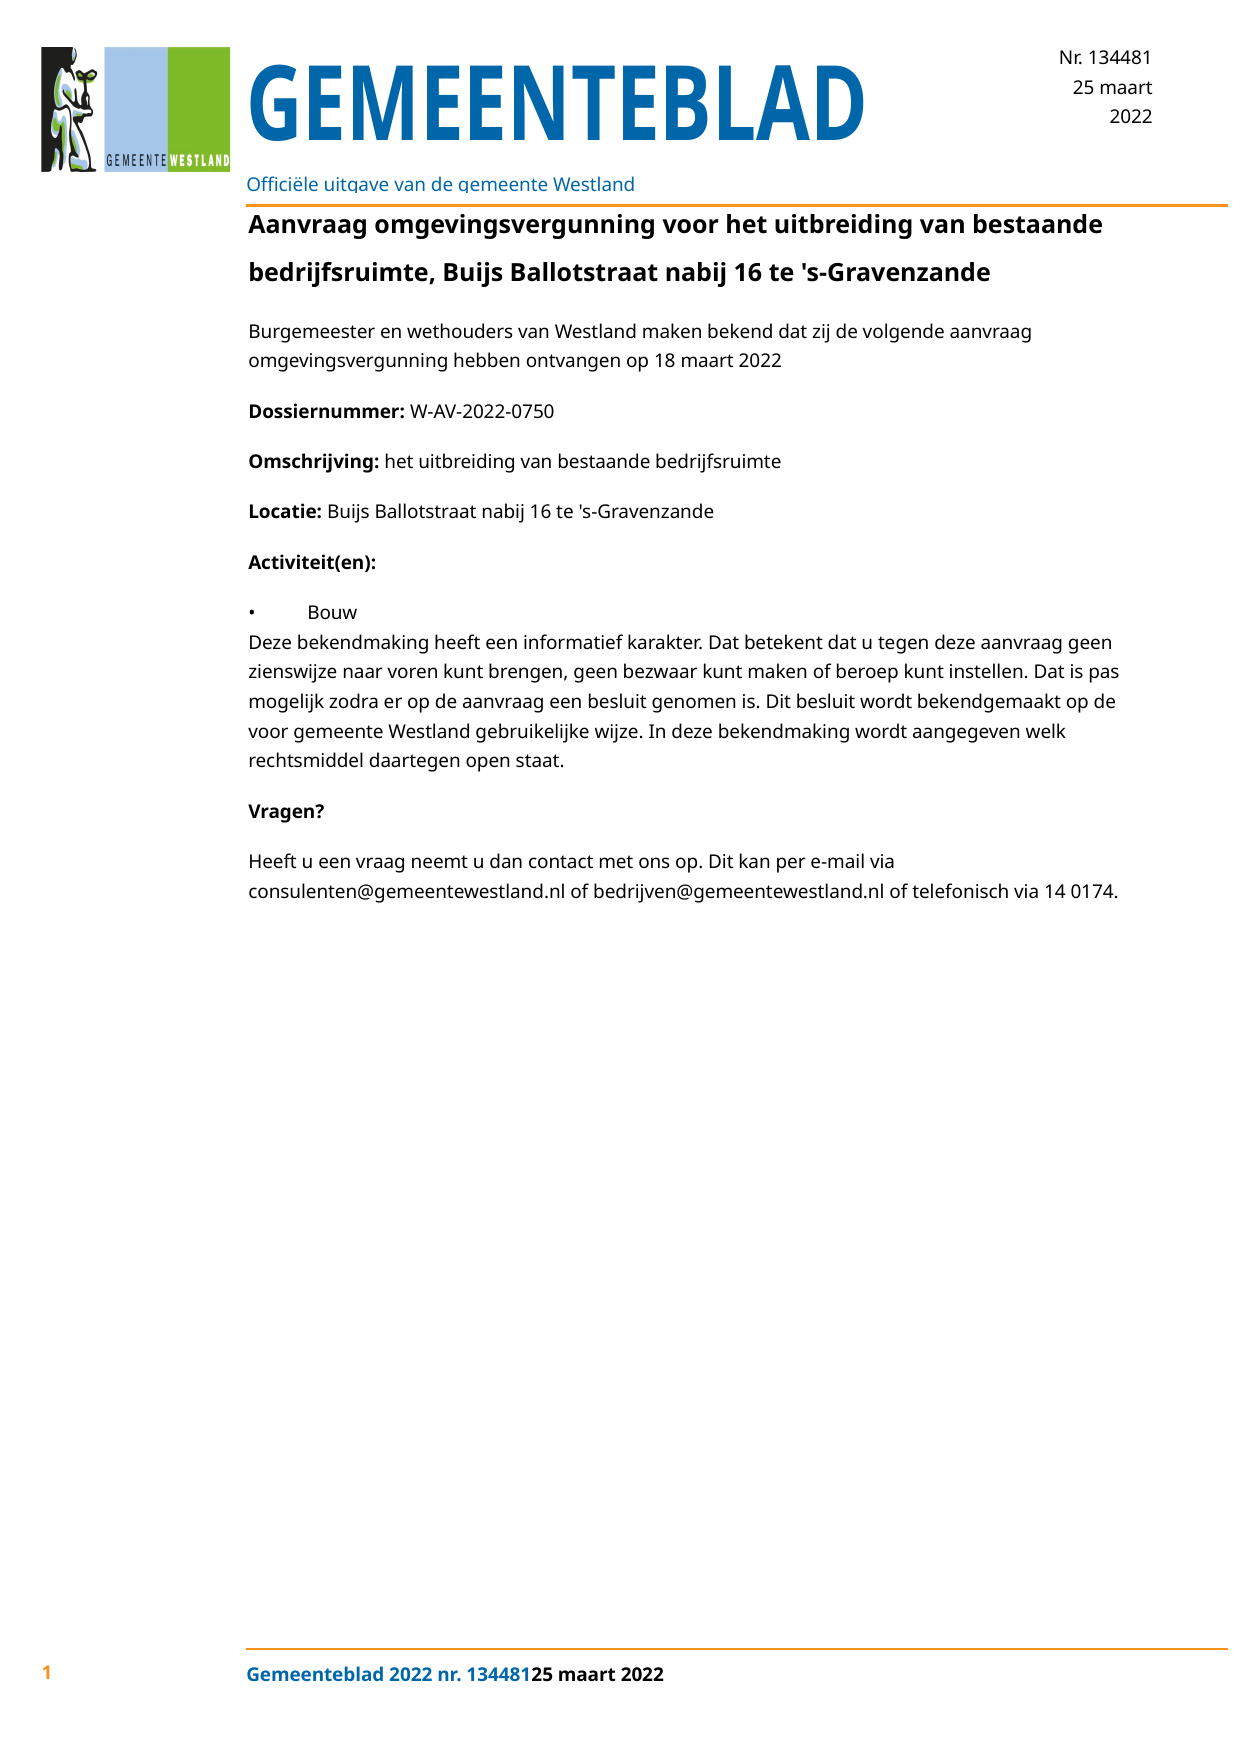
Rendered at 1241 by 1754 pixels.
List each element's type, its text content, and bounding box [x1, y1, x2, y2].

picture [41, 47, 231, 172]
list Bouw [248, 599, 1152, 625]
text Vragen? [248, 798, 1152, 824]
text Locatie: Buijs Ballotstraat nabij 16 te 's-Gravenzande [248, 499, 1152, 524]
text Omschrijving: het uitbreiding van bestaande bedrijfsruimte [248, 448, 1152, 474]
text Burgemeester en wethouders van Westland maken bekend dat zij de volgende aanvraag omgevingsvergunning hebben ontvangen op 18 maart 2022 [248, 318, 1152, 373]
text Activiteit(en): [248, 549, 1152, 575]
text Heeft u een vraag neemt u dan contact met ons op. Dit kan per e-mail via consulenten@gemeentewestland.nl of bedrijven@gemeentewestland.nl of telefonisch via 14 0174. [248, 848, 1152, 904]
text Dossiernummer: W-AV-2022-0750 [248, 398, 1152, 424]
text Aanvraag omgevingsvergunning voor het uitbreiding van bestaande bedrijfsruimte, Buijs Ballotstraat nabij 16 te 's-Gravenzande [248, 207, 1152, 288]
text Deze bekendmaking heeft een informatief karakter. Dat betekent dat u tegen deze aanvraag geen zienswijze naar voren kunt brengen, geen bezwaar kunt maken of beroep kunt instellen. Dat is pas mogelijk zodra er op de aanvraag een besluit genomen is. Dit besluit wordt bekendgemaakt op de voor gemeente Westland gebruikelijke wijze. In deze bekendmaking wordt aangegeven welk rechtsmiddel daartegen open staat. [248, 629, 1152, 773]
